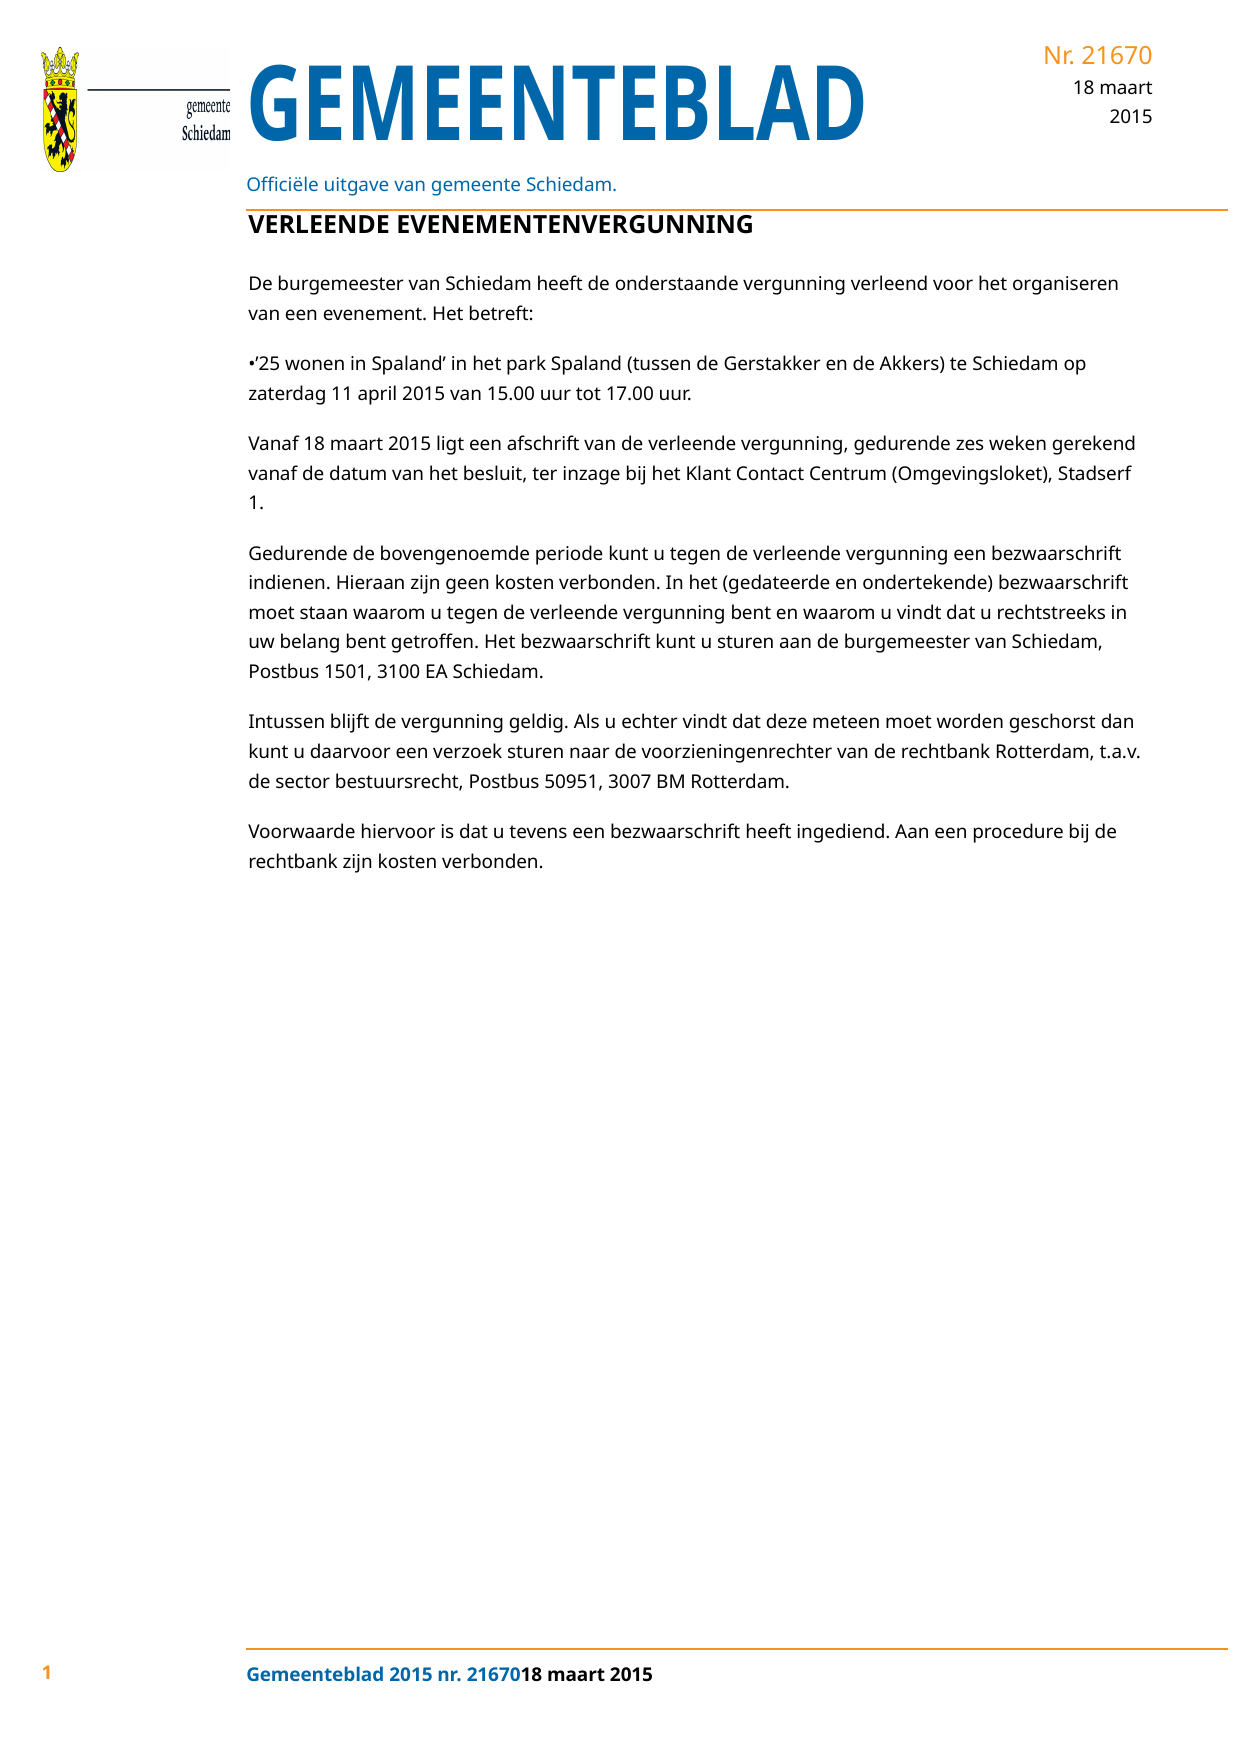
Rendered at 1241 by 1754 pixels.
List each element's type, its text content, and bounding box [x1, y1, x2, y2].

text Vanaf 18 maart 2015 ligt een afschrift van de verleende vergunning, gedurende zes weken gerekend vanaf de datum van het besluit, ter inzage bij het Klant Contact Centrum (Omgevingsloket), Stadserf 1. [248, 430, 1152, 515]
text Intussen blijft de vergunning geldig. Als u echter vindt dat deze meteen moet worden geschorst dan kunt u daarvoor een verzoek sturen naar de voorzieningenrechter van de rechtbank Rotterdam, t.a.v. de sector bestuursrecht, Postbus 50951, 3007 BM Rotterdam. [248, 709, 1152, 793]
text Voorwaarde hiervoor is dat u tevens een bezwaarschrift heeft ingediend. Aan een procedure bij de rechtbank zijn kosten verbonden. [248, 818, 1152, 873]
text De burgemeester van Schiedam heeft de onderstaande vergunning verleend voor het organiseren van een evenement. Het betreft: [248, 270, 1152, 326]
picture [41, 47, 231, 172]
text Gedurende de bovengenoemde periode kunt u tegen de verleende vergunning een bezwaarschrift indienen. Hieraan zijn geen kosten verbonden. In het (gedateerde en ondertekende) bezwaarschrift moet staan waarom u tegen de verleende vergunning bent en waarom u vindt dat u rechtstreeks in uw belang bent getroffen. Het bezwaarschrift kunt u sturen aan de burgemeester van Schiedam, Postbus 1501, 3100 EA Schiedam. [248, 540, 1152, 684]
text •’25 wonen in Spaland’ in het park Spaland (tussen de Gerstakker en de Akkers) te Schiedam op zaterdag 11 april 2015 van 15.00 uur tot 17.00 uur. [248, 350, 1152, 406]
text VERLEENDE EVENEMENTENVERGUNNING [248, 211, 1152, 241]
